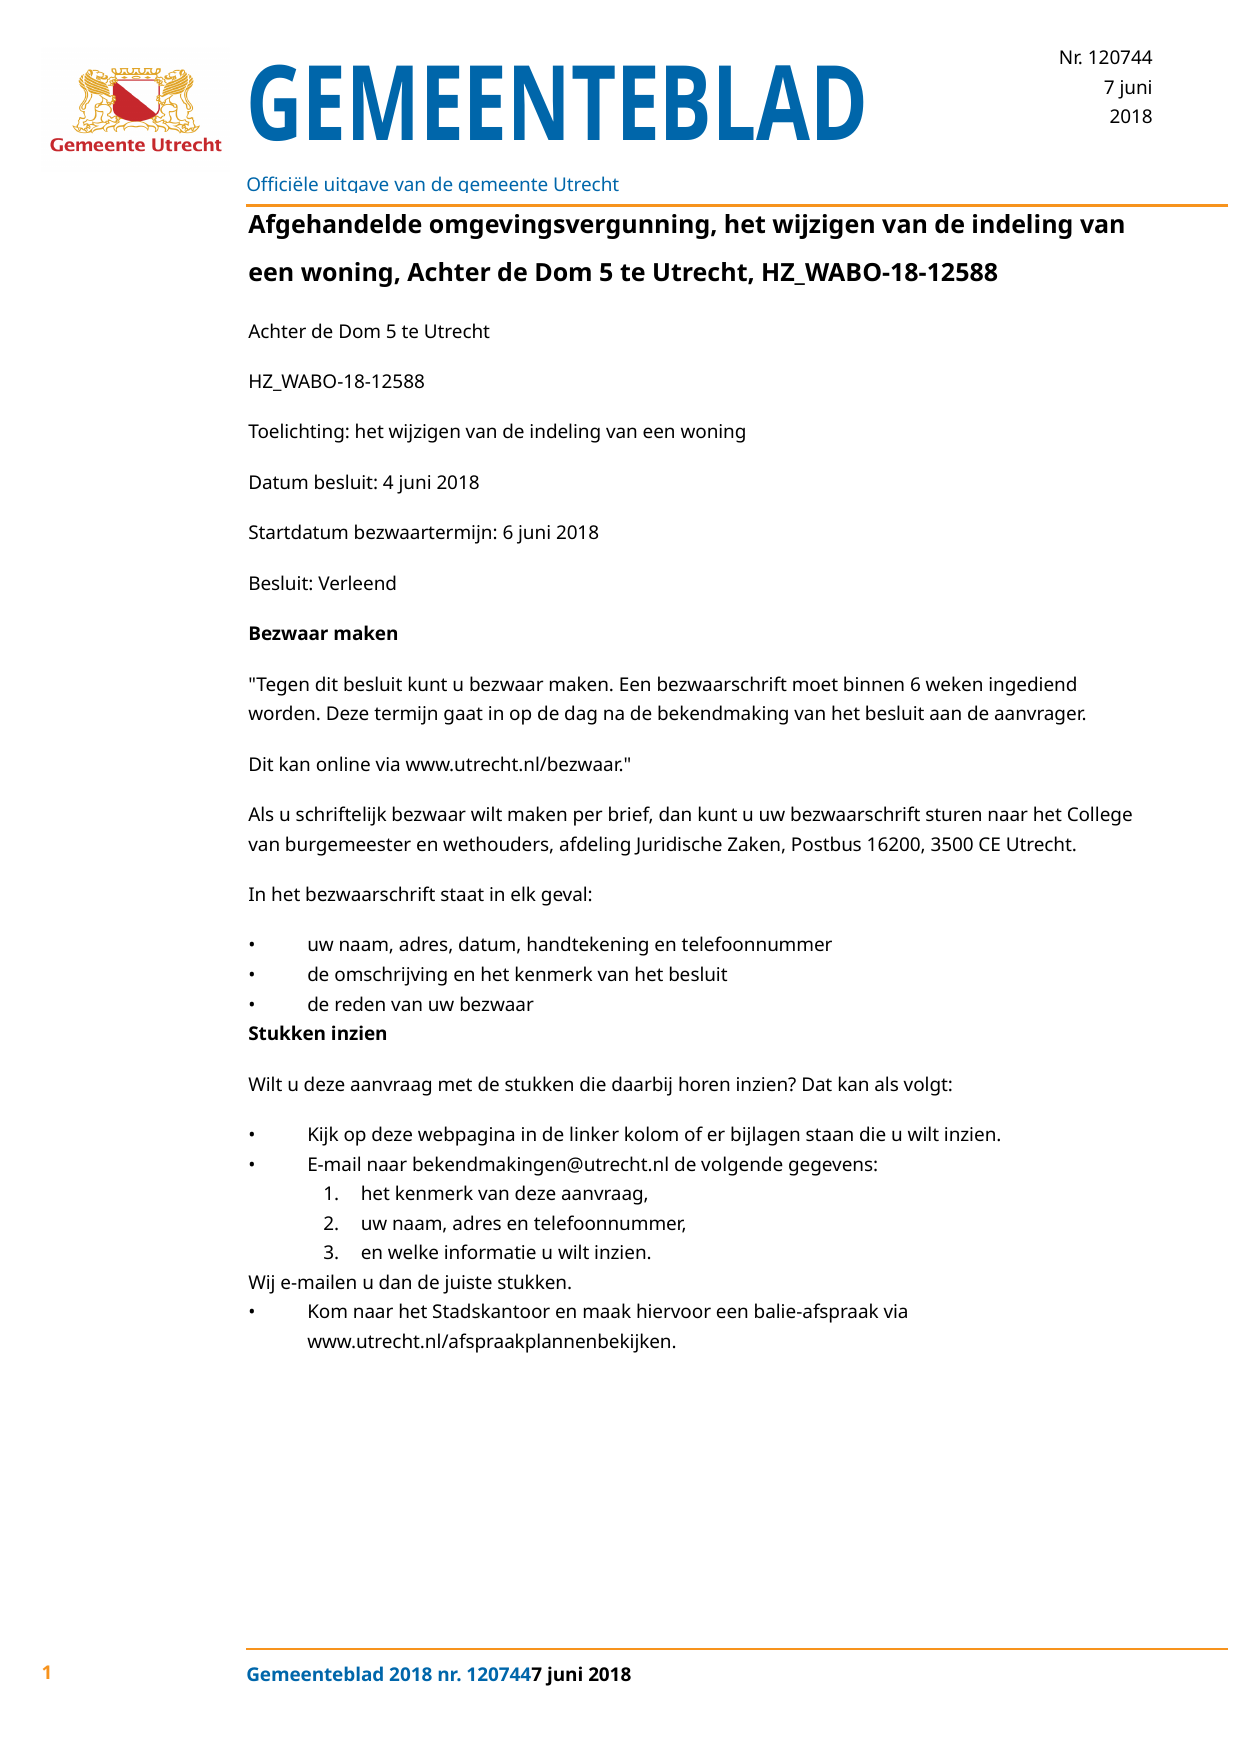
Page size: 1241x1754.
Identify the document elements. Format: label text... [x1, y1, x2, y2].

text Als u schriftelijk bezwaar wilt maken per brief, dan kunt u uw bezwaarschrift sturen naar het College van burgemeester en wethouders, afdeling Juridische Zaken, Postbus 16200, 3500 CE Utrecht. [248, 801, 1152, 857]
text Bezwaar maken [248, 620, 1152, 646]
list Kijk op deze webpagina in de linker kolom of er bijlagen staan die u wilt inzien. [248, 1121, 1152, 1147]
list en welke informatie u wilt inzien. [323, 1239, 1152, 1265]
text Datum besluit: 4 juni 2018 [248, 469, 1152, 495]
list uw naam, adres en telefoonnummer, [323, 1210, 1152, 1236]
picture [41, 47, 231, 172]
list Kom naar het Stadskantoor en maak hiervoor een balie-afspraak via www.utrecht.nl/afspraakplannenbekijken. [248, 1299, 1152, 1354]
text Startdatum bezwaartermijn: 6 juni 2018 [248, 519, 1152, 545]
text Afgehandelde omgevingsvergunning, het wijzigen van de indeling van een woning, Achter de Dom 5 te Utrecht, HZ_WABO-18-12588 [248, 207, 1152, 288]
text "Tegen dit besluit kunt u bezwaar maken. Een bezwaarschrift moet binnen 6 weken ingediend worden. Deze termijn gaat in op de dag na de bekendmaking van het besluit aan de aanvrager. [248, 671, 1152, 726]
list uw naam, adres, datum, handtekening en telefoonnummer [248, 932, 1152, 957]
list de reden van uw bezwaar [248, 991, 1152, 1017]
text Besluit: Verleend [248, 570, 1152, 596]
text In het bezwaarschrift staat in elk geval: [248, 881, 1152, 907]
text Dit kan online via www.utrecht.nl/bezwaar." [248, 751, 1152, 777]
text HZ_WABO-18-12588 [248, 368, 1152, 394]
list de omschrijving en het kenmerk van het besluit [248, 961, 1152, 987]
text Achter de Dom 5 te Utrecht [248, 318, 1152, 344]
list het kenmerk van deze aanvraag, [323, 1180, 1152, 1206]
text Toelichting: het wijzigen van de indeling van een woning [248, 419, 1152, 444]
text Wij e-mailen u dan de juiste stukken. [248, 1269, 1152, 1295]
text Wilt u deze aanvraag met de stukken die daarbij horen inzien? Dat kan als volgt: [248, 1071, 1152, 1097]
text Stukken inzien [248, 1020, 1152, 1046]
list E-mail naar bekendmakingen@utrecht.nl de volgende gegevens: [248, 1151, 1152, 1177]
